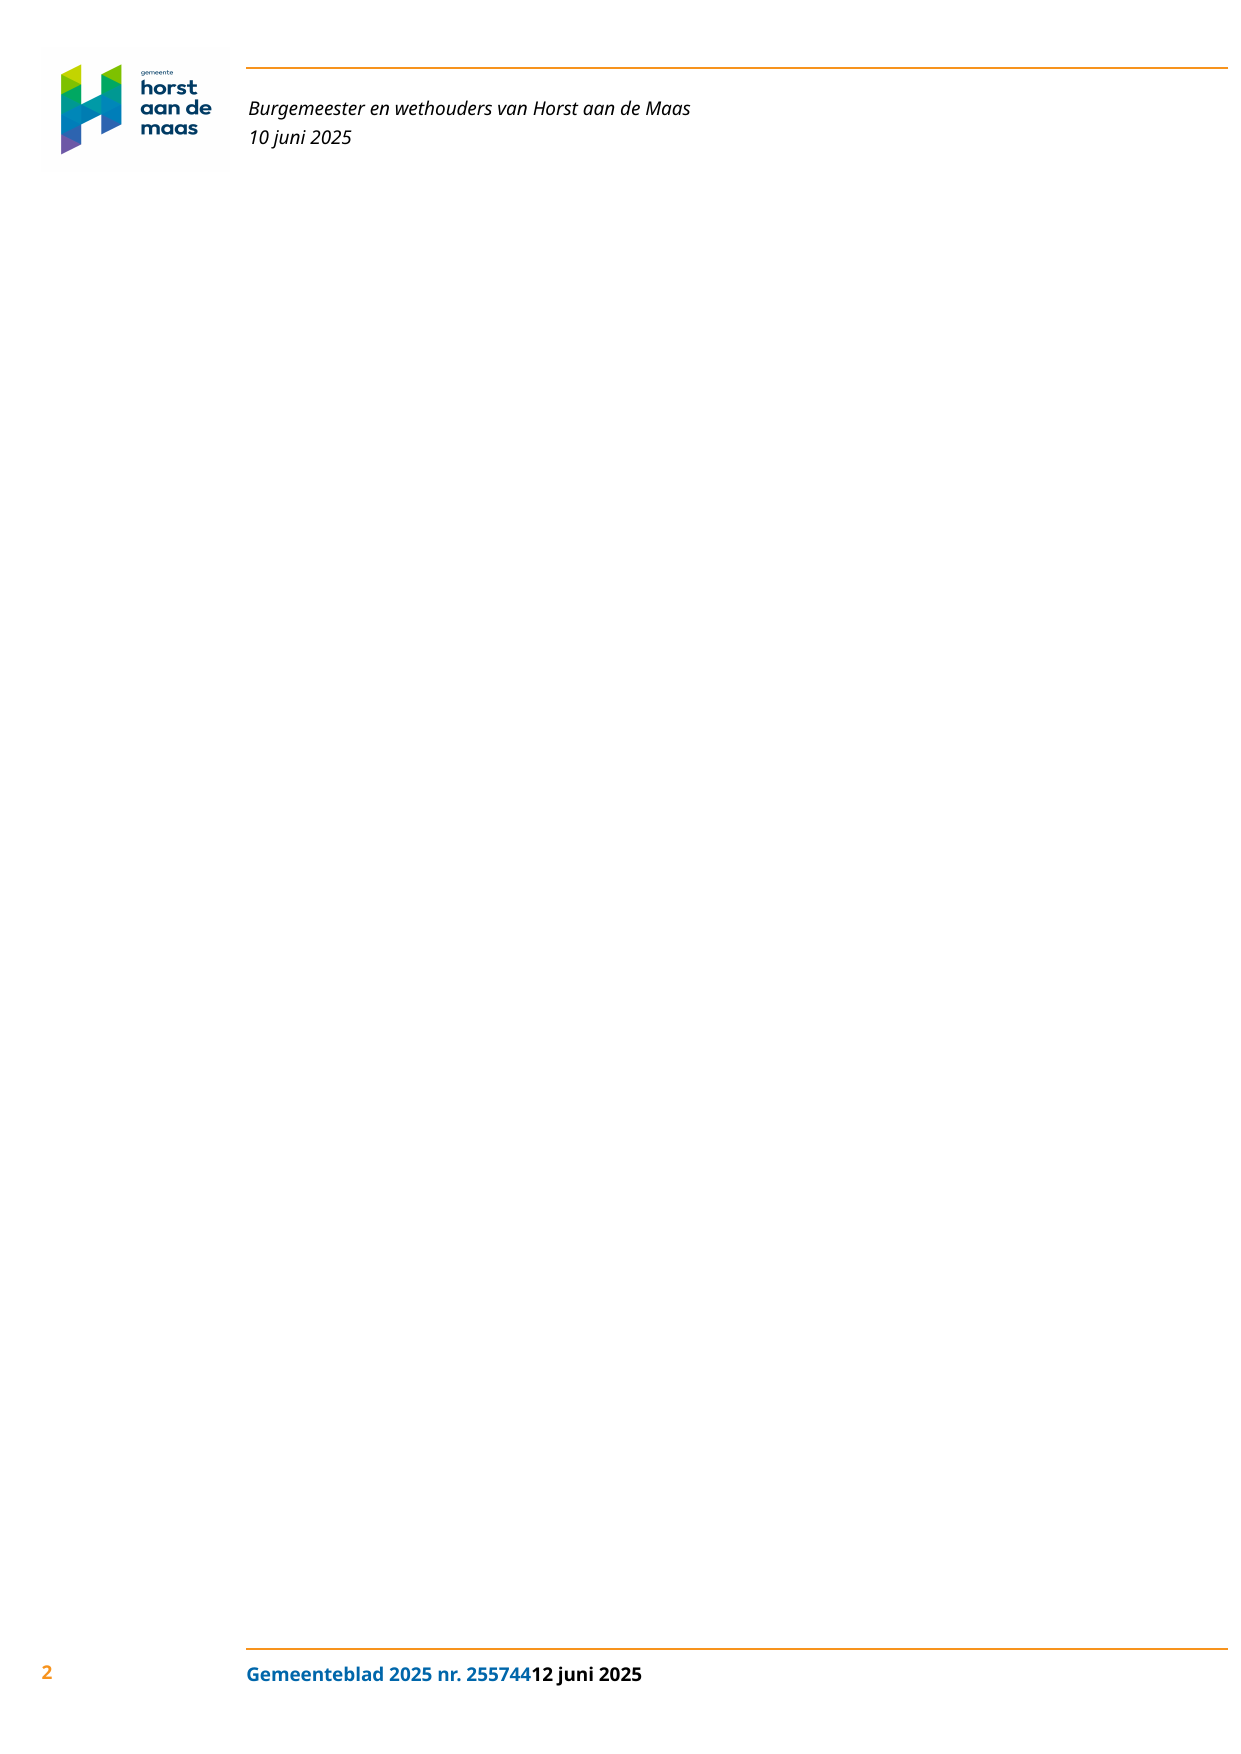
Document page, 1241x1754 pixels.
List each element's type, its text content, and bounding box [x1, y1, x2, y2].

picture [41, 47, 231, 172]
text 10 juni 2025 [248, 124, 1152, 150]
text Burgemeester en wethouders van Horst aan de Maas [248, 95, 1152, 121]
